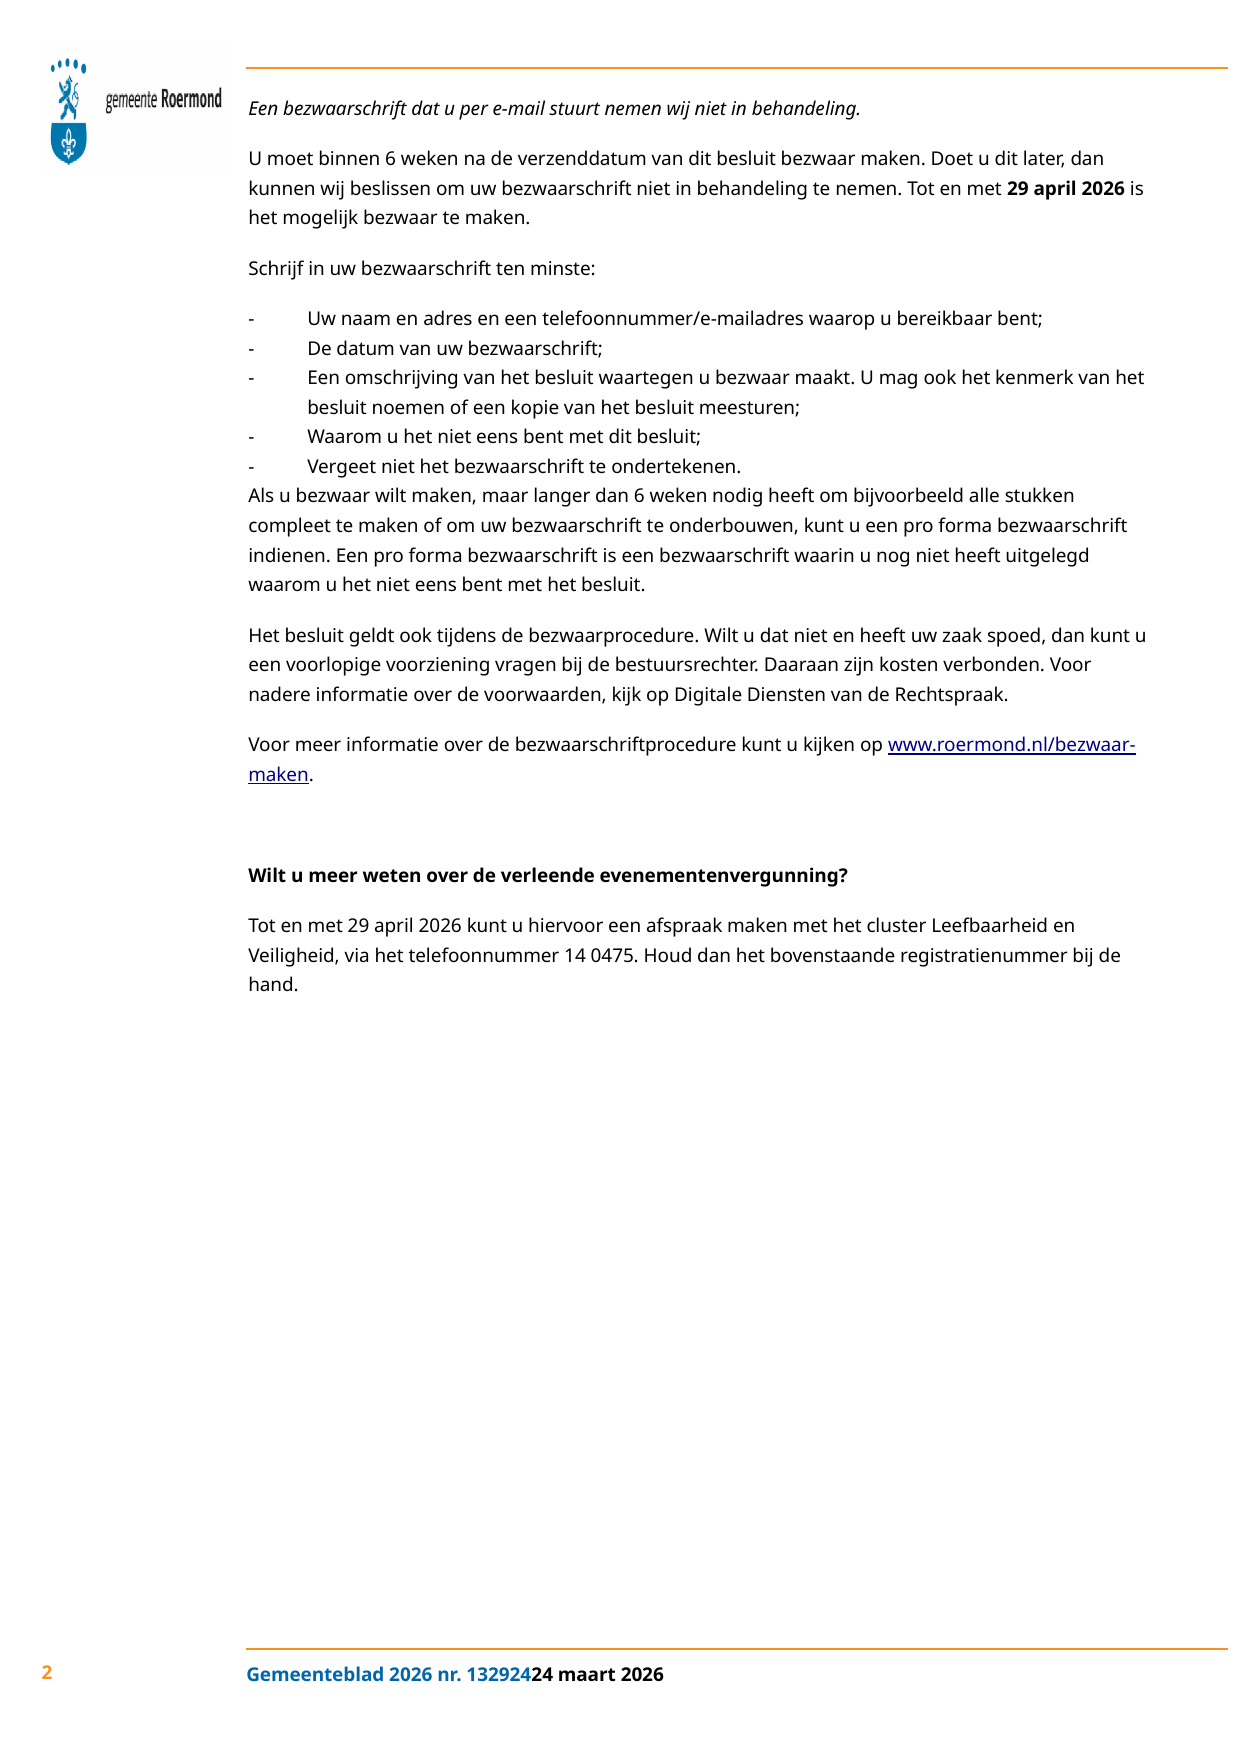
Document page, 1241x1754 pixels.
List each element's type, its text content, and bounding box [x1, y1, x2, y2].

text U moet binnen 6 weken na de verzenddatum van dit besluit bezwaar maken. Doet u dit later, dan kunnen wij beslissen om uw bezwaarschrift niet in behandeling te nemen. Tot en met 29 april 2026 is het mogelijk bezwaar te maken. [248, 145, 1152, 230]
text Voor meer informatie over de bezwaarschriftprocedure kunt u kijken op www.roermond.nl/bezwaar-maken. [248, 731, 1152, 787]
picture [41, 47, 231, 172]
text Als u bezwaar wilt maken, maar langer dan 6 weken nodig heeft om bijvoorbeeld alle stukken compleet te maken of om uw bezwaarschrift te onderbouwen, kunt u een pro forma bezwaarschrift indienen. Een pro forma bezwaarschrift is een bezwaarschrift waarin u nog niet heeft uitgelegd waarom u het niet eens bent met het besluit. [248, 483, 1152, 597]
list Waarom u het niet eens bent met dit besluit; [248, 423, 1152, 449]
text Een bezwaarschrift dat u per e-mail stuurt nemen wij niet in behandeling. [248, 95, 1152, 121]
text Het besluit geldt ook tijdens de bezwaarprocedure. Wilt u dat niet en heeft uw zaak spoed, dan kunt u een voorlopige voorziening vragen bij de bestuursrechter. Daaraan zijn kosten verbonden. Voor nadere informatie over de voorwaarden, kijk op Digitale Diensten van de Rechtspraak. [248, 622, 1152, 707]
text Schrijf in uw bezwaarschrift ten minste: [248, 255, 1152, 281]
text Tot en met 29 april 2026 kunt u hiervoor een afspraak maken met het cluster Leefbaarheid en Veiligheid, via het telefoonnummer 14 0475. Houd dan het bovenstaande registratienummer bij de hand. [248, 912, 1152, 997]
list Vergeet niet het bezwaarschrift te ondertekenen. [248, 453, 1152, 479]
list De datum van uw bezwaarschrift; [248, 335, 1152, 361]
list Een omschrijving van het besluit waartegen u bezwaar maakt. U mag ook het kenmerk van het besluit noemen of een kopie van het besluit meesturen; [248, 364, 1152, 420]
list Uw naam en adres en een telefoonnummer/e-mailadres waarop u bereikbaar bent; [248, 305, 1152, 331]
text Wilt u meer weten over de verleende evenementenvergunning? [248, 862, 1152, 888]
